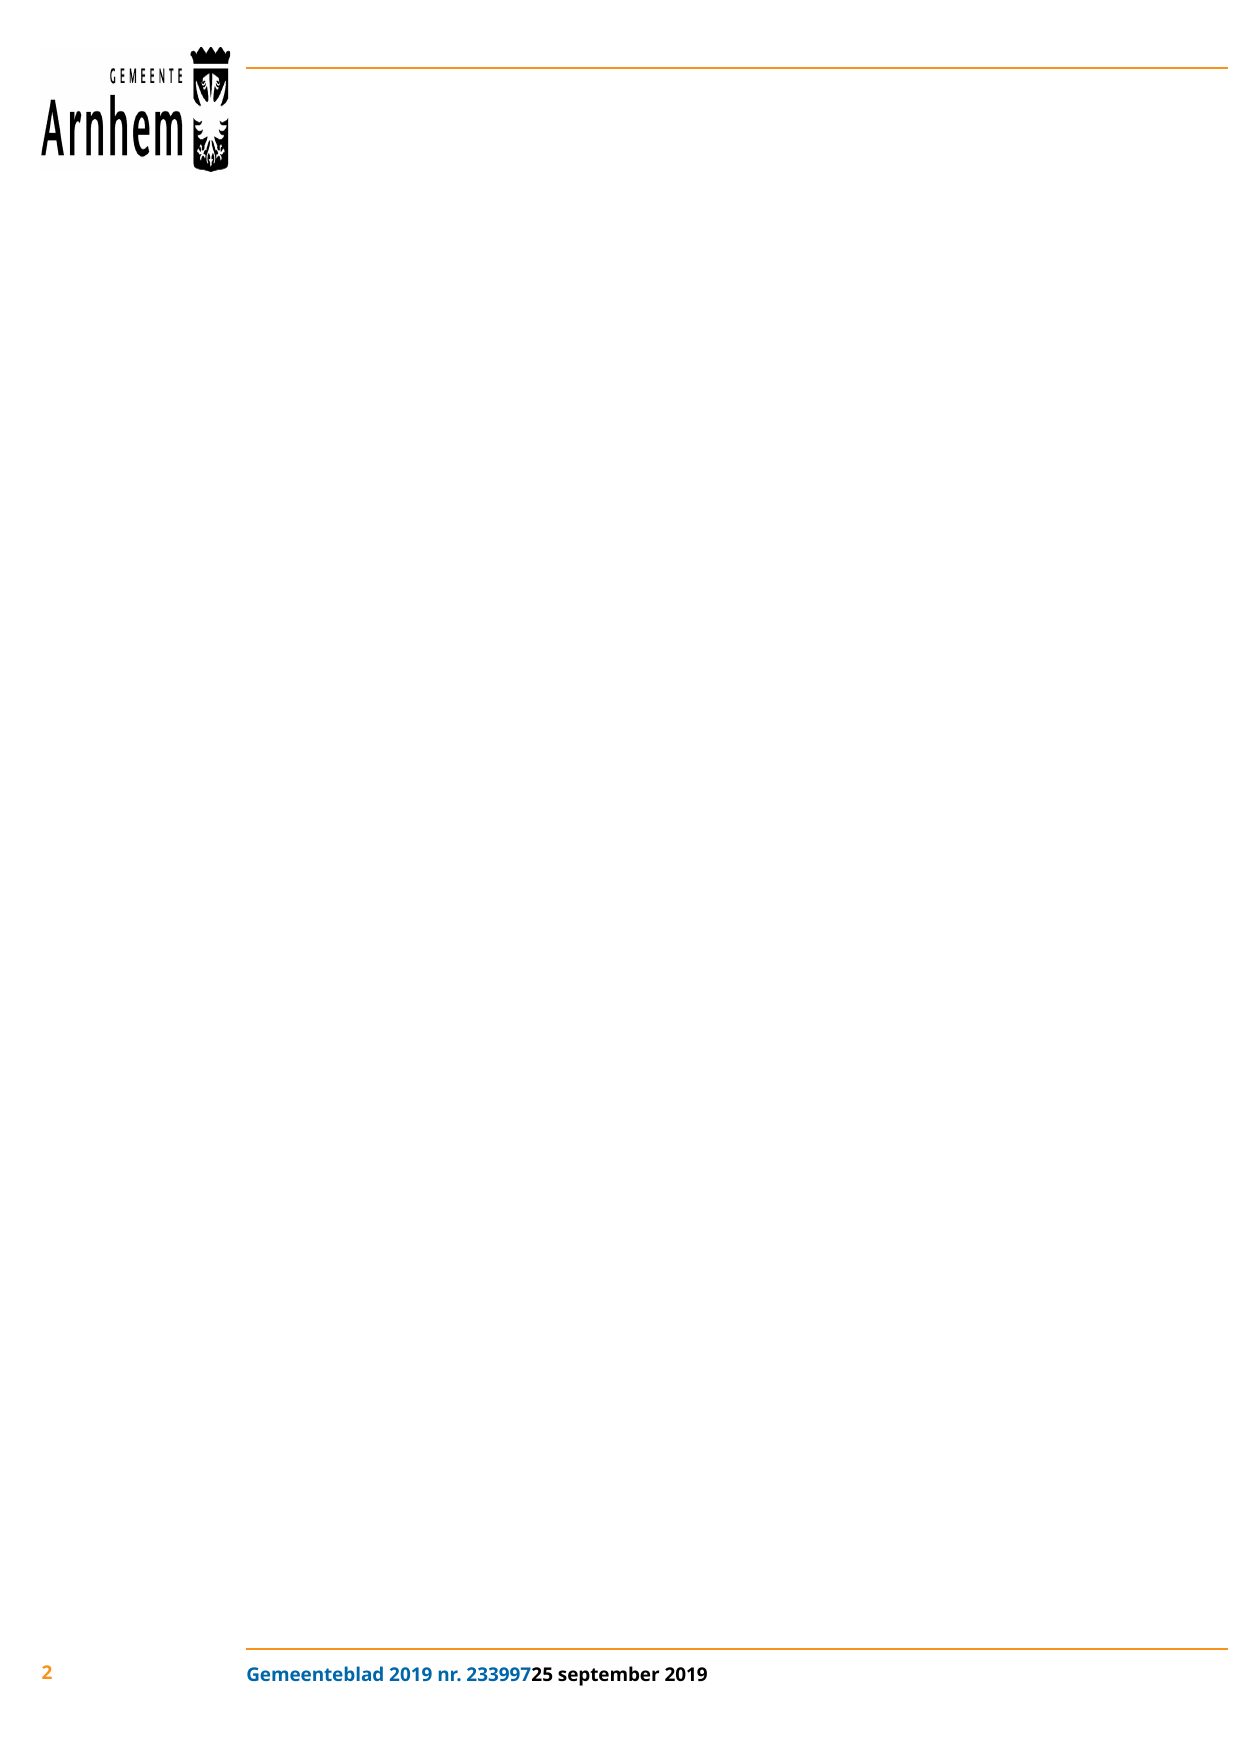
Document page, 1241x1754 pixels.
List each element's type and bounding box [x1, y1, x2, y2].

picture [41, 47, 231, 172]
